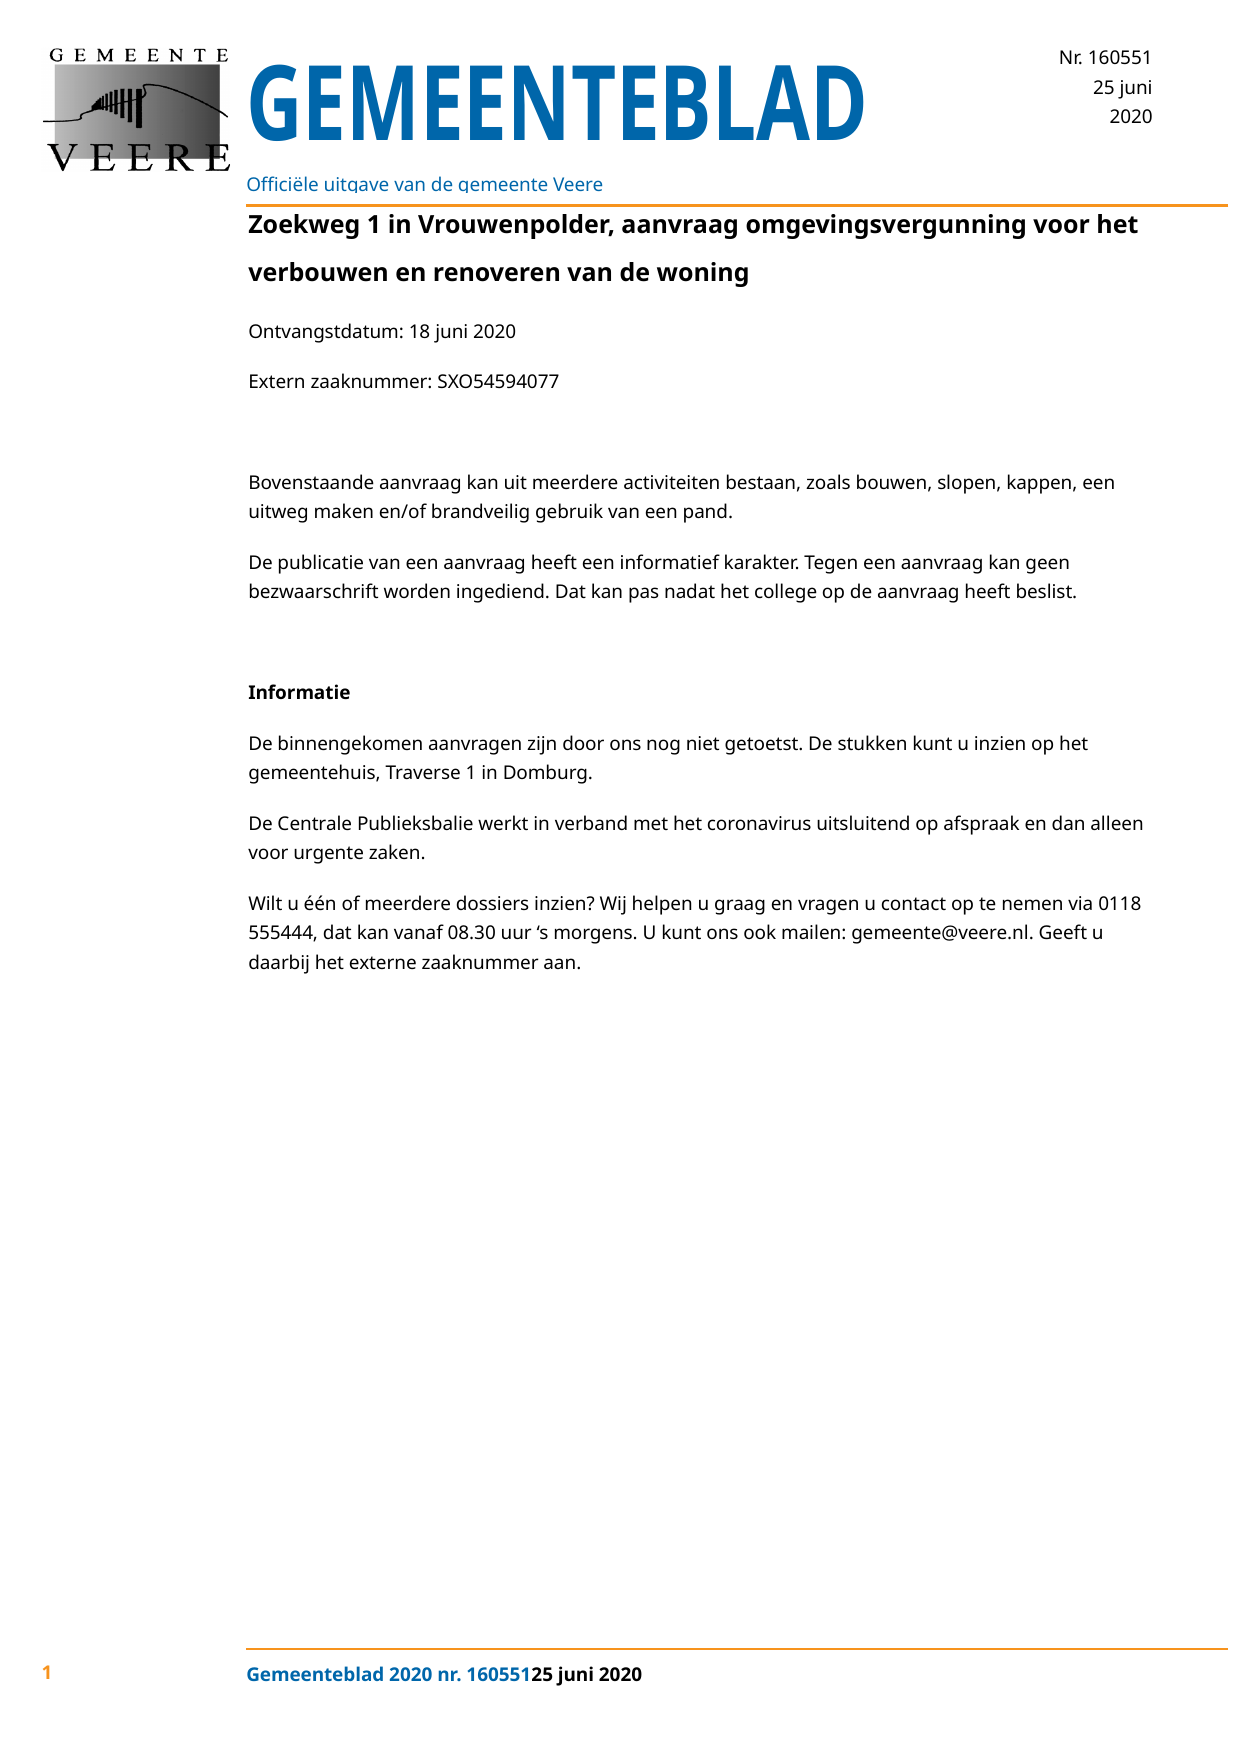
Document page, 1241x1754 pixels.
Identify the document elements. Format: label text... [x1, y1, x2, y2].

picture [41, 47, 231, 172]
text De Centrale Publieksbalie werkt in verband met het coronavirus uitsluitend op afspraak en dan alleen voor urgente zaken. [248, 810, 1152, 865]
text Informatie [248, 679, 1152, 705]
text De publicatie van een aanvraag heeft een informatief karakter. Tegen een aanvraag kan geen bezwaarschrift worden ingediend. Dat kan pas nadat het college op de aanvraag heeft beslist. [248, 549, 1152, 604]
text Ontvangstdatum: 18 juni 2020 [248, 318, 1152, 344]
text De binnengekomen aanvragen zijn door ons nog niet getoetst. De stukken kunt u inzien op het gemeentehuis, Traverse 1 in Domburg. [248, 730, 1152, 785]
text Extern zaaknummer: SXO54594077 [248, 368, 1152, 394]
text Zoekweg 1 in Vrouwenpolder, aanvraag omgevingsvergunning voor het verbouwen en renoveren van de woning [248, 207, 1152, 288]
text Bovenstaande aanvraag kan uit meerdere activiteiten bestaan, zoals bouwen, slopen, kappen, een uitweg maken en/of brandveilig gebruik van een pand. [248, 469, 1152, 524]
text Wilt u één of meerdere dossiers inzien? Wij helpen u graag en vragen u contact op te nemen via 0118 555444, dat kan vanaf 08.30 uur ‘s morgens. U kunt ons ook mailen: gemeente@veere.nl. Geeft u daarbij het externe zaaknummer aan. [248, 890, 1152, 975]
